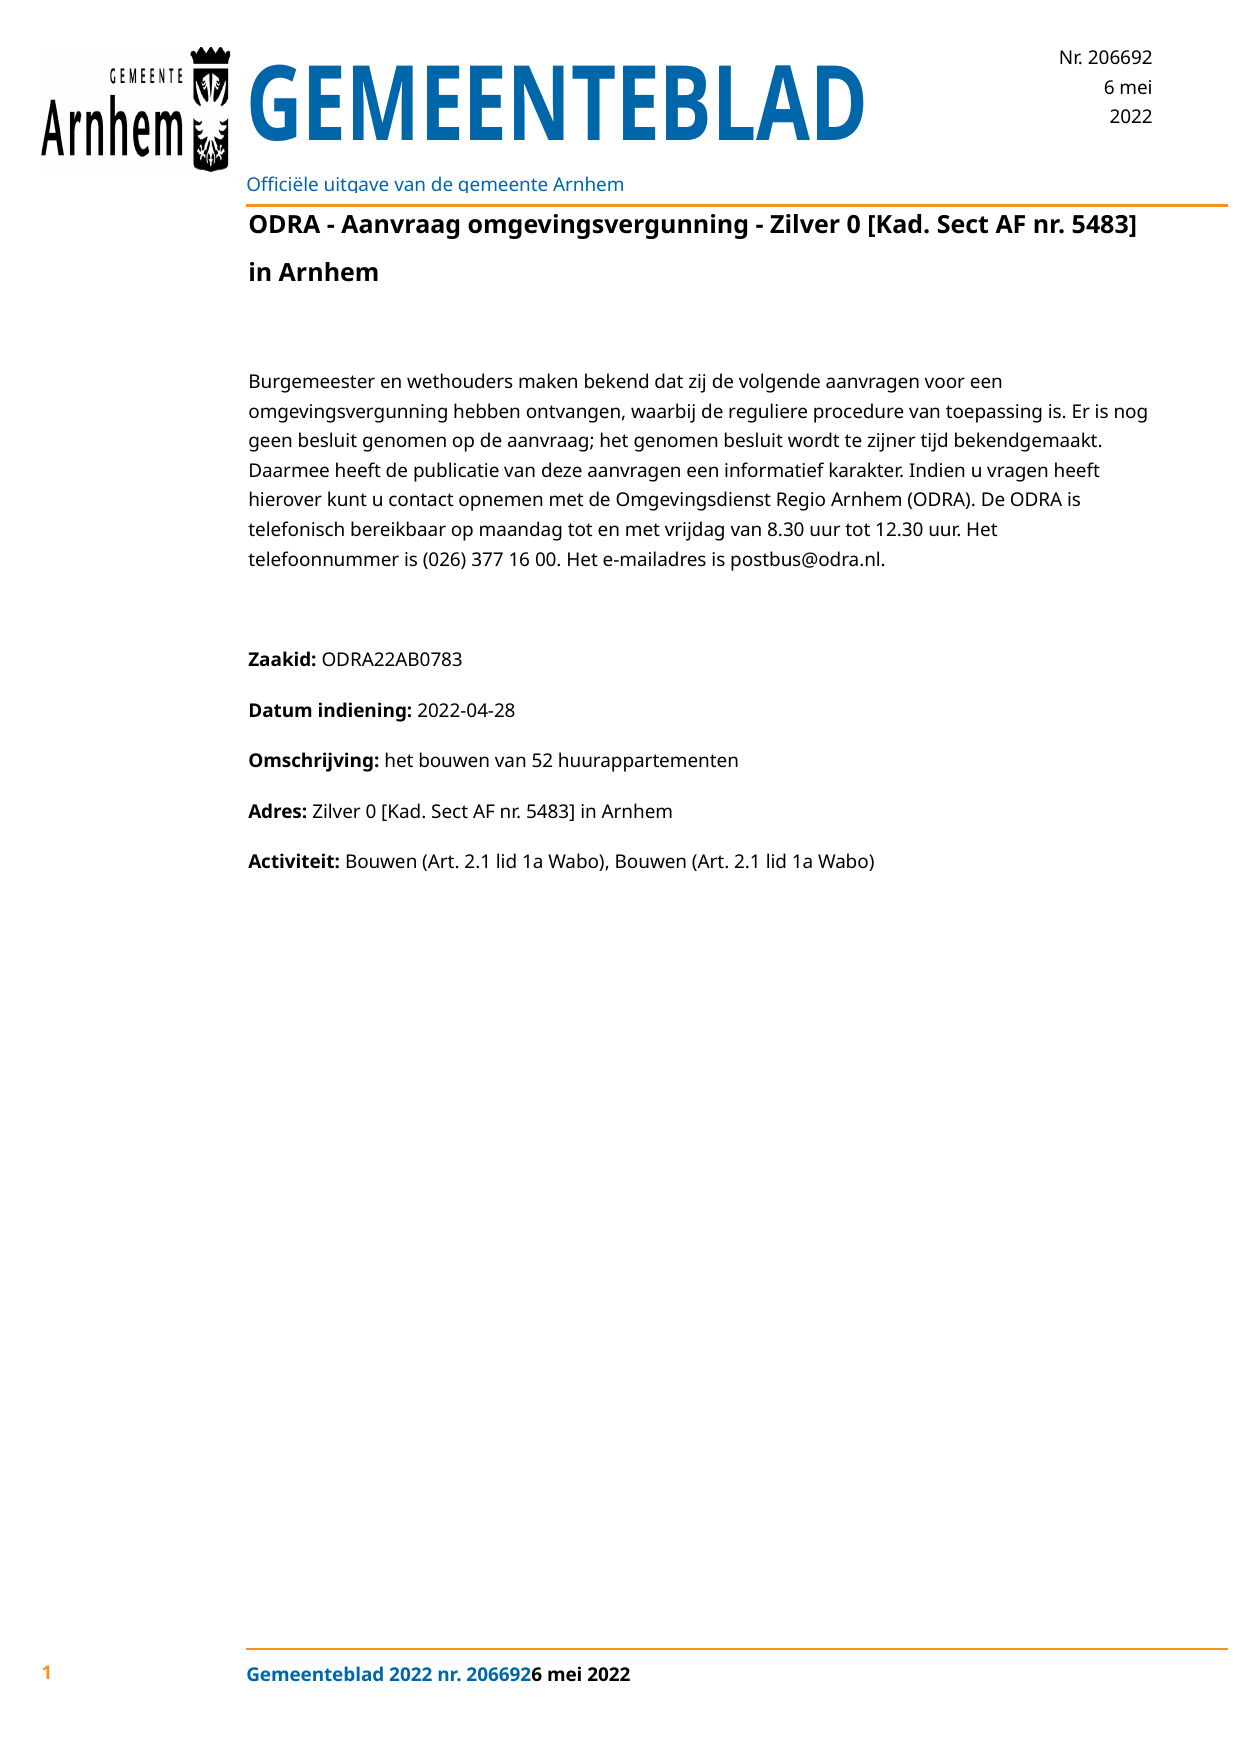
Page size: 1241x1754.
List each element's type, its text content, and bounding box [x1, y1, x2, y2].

text Omschrijving: het bouwen van 52 huurappartementen [248, 747, 1152, 773]
text Datum indiening: 2022-04-28 [248, 697, 1152, 723]
text Activiteit: Bouwen (Art. 2.1 lid 1a Wabo), Bouwen (Art. 2.1 lid 1a Wabo) [248, 848, 1152, 874]
text ODRA - Aanvraag omgevingsvergunning - Zilver 0 [Kad. Sect AF nr. 5483] in Arnhem [248, 207, 1152, 288]
picture [41, 47, 231, 172]
text Burgemeester en wethouders maken bekend dat zij de volgende aanvragen voor een omgevingsvergunning hebben ontvangen, waarbij de reguliere procedure van toepassing is. Er is nog geen besluit genomen op de aanvraag; het genomen besluit wordt te zijner tijd bekendgemaakt. Daarmee heeft de publicatie van deze aanvragen een informatief karakter. Indien u vragen heeft hierover kunt u contact opnemen met de Omgevingsdienst Regio Arnhem (ODRA). De ODRA is telefonisch bereikbaar op maandag tot en met vrijdag van 8.30 uur tot 12.30 uur. Het telefoonnummer is (026) 377 16 00. Het e-mailadres is postbus@odra.nl. [248, 368, 1152, 572]
text Zaakid: ODRA22AB0783 [248, 647, 1152, 672]
text Adres: Zilver 0 [Kad. Sect AF nr. 5483] in Arnhem [248, 798, 1152, 824]
